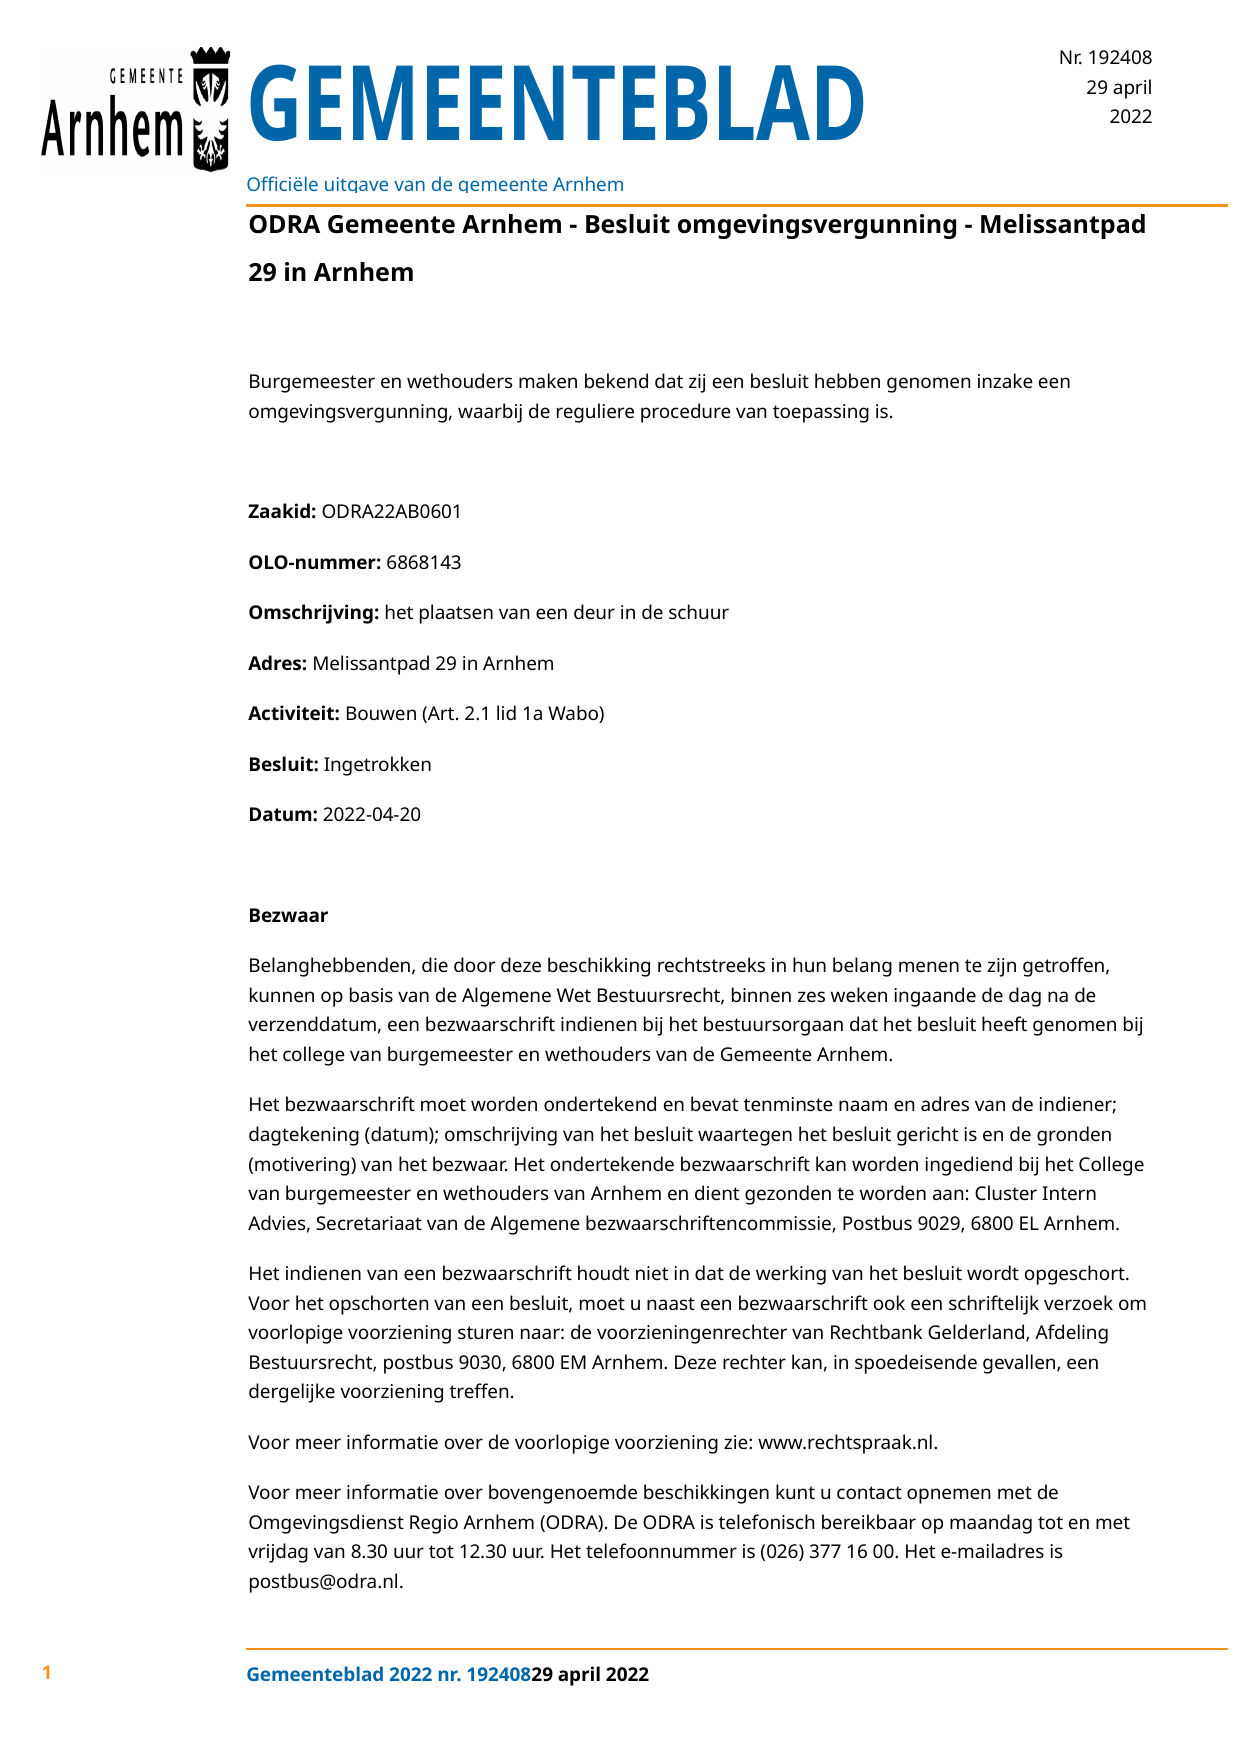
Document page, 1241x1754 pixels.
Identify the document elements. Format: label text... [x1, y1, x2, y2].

text Zaakid: ODRA22AB0601 [248, 499, 1152, 524]
text Adres: Melissantpad 29 in Arnhem [248, 650, 1152, 676]
text OLO-nummer: 6868143 [248, 549, 1152, 575]
text Bezwaar [248, 902, 1152, 928]
text Voor meer informatie over de voorlopige voorziening zie: www.rechtspraak.nl. [248, 1429, 1152, 1455]
text Voor meer informatie over bovengenoemde beschikkingen kunt u contact opnemen met de Omgevingsdienst Regio Arnhem (ODRA). De ODRA is telefonisch bereikbaar op maandag tot en met vrijdag van 8.30 uur tot 12.30 uur. Het telefoonnummer is (026) 377 16 00. Het e-mailadres is postbus@odra.nl. [248, 1479, 1152, 1594]
text Omschrijving: het plaatsen van een deur in de schuur [248, 599, 1152, 625]
text ODRA Gemeente Arnhem - Besluit omgevingsvergunning - Melissantpad 29 in Arnhem [248, 207, 1152, 288]
text Besluit: Ingetrokken [248, 751, 1152, 777]
text Burgemeester en wethouders maken bekend dat zij een besluit hebben genomen inzake een omgevingsvergunning, waarbij de reguliere procedure van toepassing is. [248, 368, 1152, 424]
text Datum: 2022-04-20 [248, 801, 1152, 827]
picture [41, 47, 231, 172]
text Het indienen van een bezwaarschrift houdt niet in dat de werking van het besluit wordt opgeschort. Voor het opschorten van een besluit, moet u naast een bezwaarschrift ook een schriftelijk verzoek om voorlopige voorziening sturen naar: de voorzieningenrechter van Rechtbank Gelderland, Afdeling Bestuursrecht, postbus 9030, 6800 EM Arnhem. Deze rechter kan, in spoedeisende gevallen, een dergelijke voorziening treffen. [248, 1260, 1152, 1404]
text Het bezwaarschrift moet worden ondertekend en bevat tenminste naam en adres van de indiener; dagtekening (datum); omschrijving van het besluit waartegen het besluit gericht is en de gronden (motivering) van het bezwaar. Het ondertekende bezwaarschrift kan worden ingediend bij het College van burgemeester en wethouders van Arnhem en dient gezonden te worden aan: Cluster Intern Advies, Secretariaat van de Algemene bezwaarschriftencommissie, Postbus 9029, 6800 EL Arnhem. [248, 1092, 1152, 1236]
text Activiteit: Bouwen (Art. 2.1 lid 1a Wabo) [248, 700, 1152, 726]
text Belanghebbenden, die door deze beschikking rechtstreeks in hun belang menen te zijn getroffen, kunnen op basis van de Algemene Wet Bestuursrecht, binnen zes weken ingaande de dag na de verzenddatum, een bezwaarschrift indienen bij het bestuursorgaan dat het besluit heeft genomen bij het college van burgemeester en wethouders van de Gemeente Arnhem. [248, 952, 1152, 1067]
